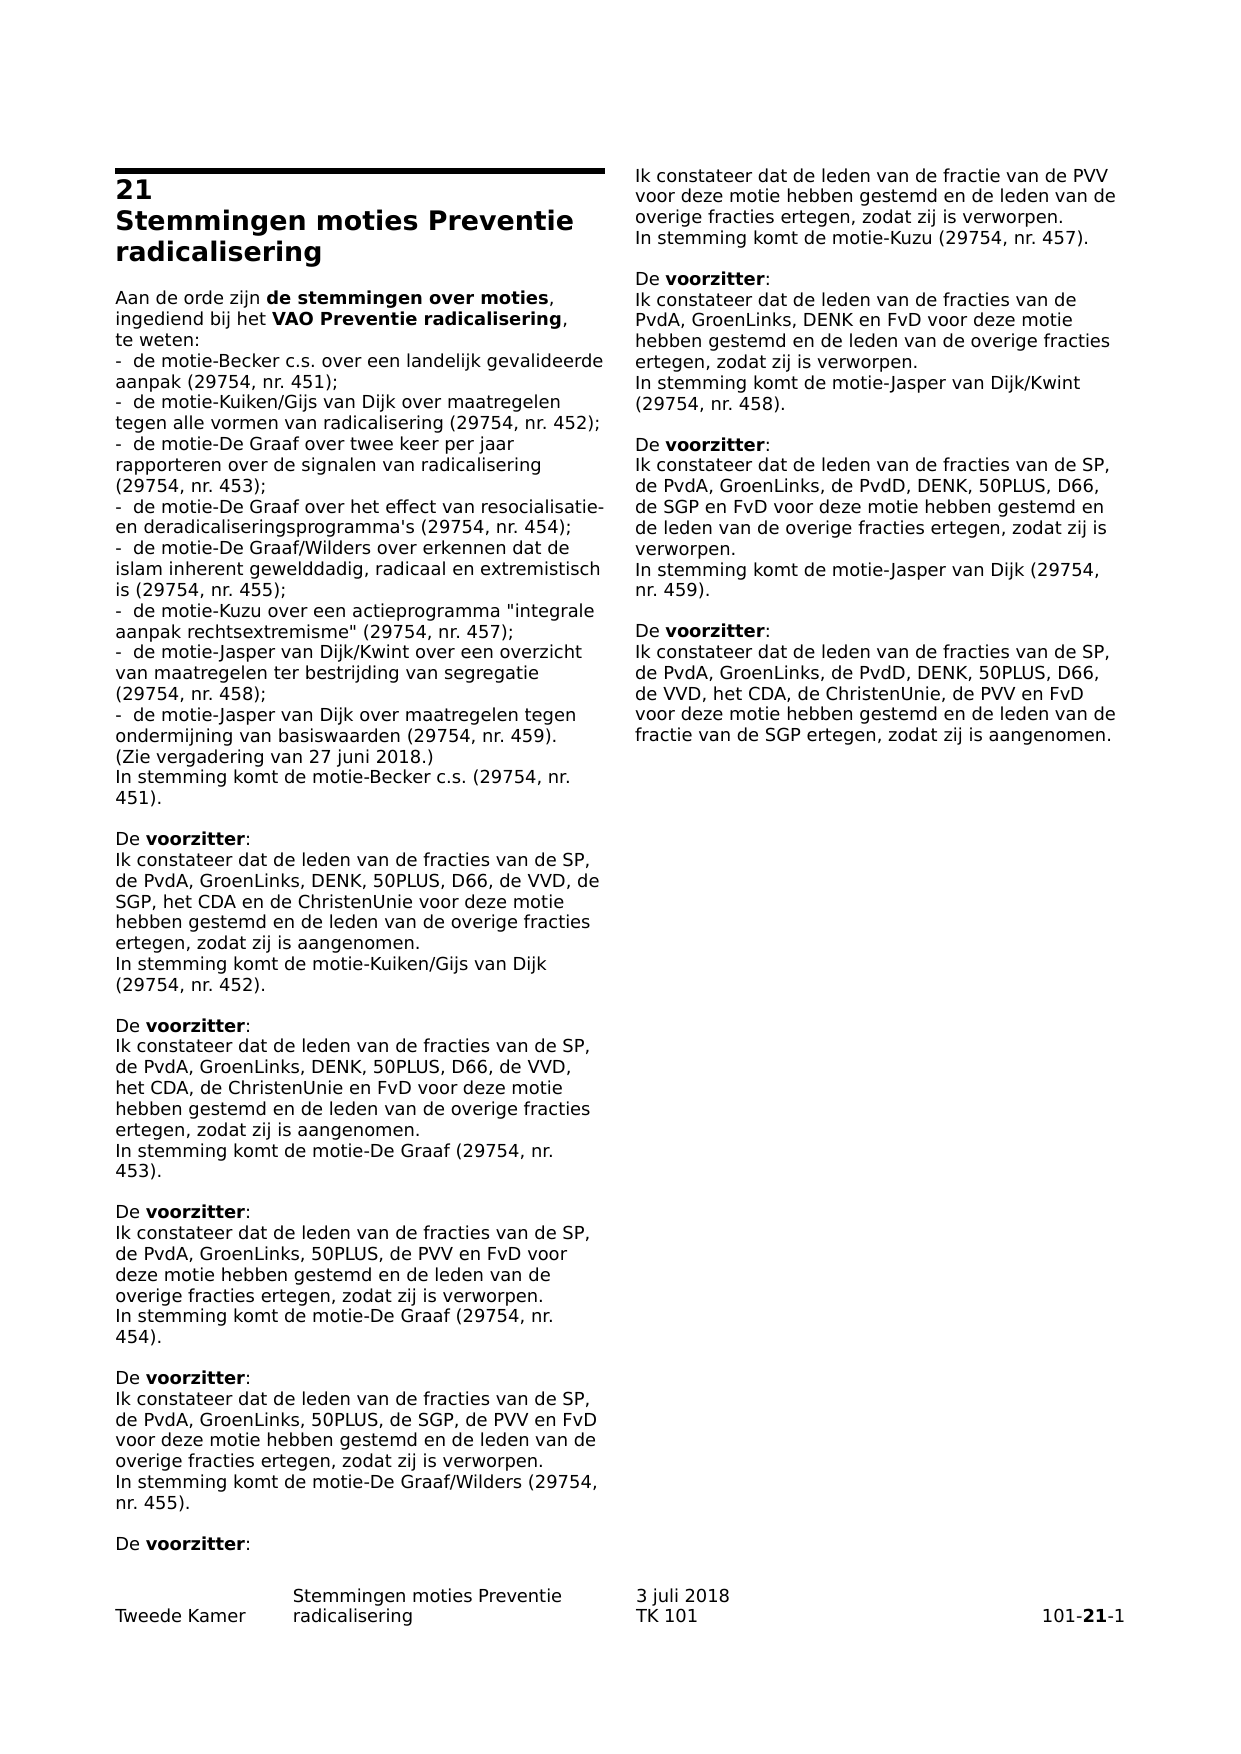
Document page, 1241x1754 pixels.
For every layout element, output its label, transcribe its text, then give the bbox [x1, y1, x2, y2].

text In stemming komt de motie-Becker c.s. (29754, nr. 451). [115, 767, 605, 809]
list de motie-Jasper van Dijk over maatregelen tegen ondermijning van basiswaarden (29754, nr. 459). [115, 705, 605, 746]
text De voorzitter: [115, 1202, 605, 1223]
text Ik constateer dat de leden van de fracties van de SP, de PvdA, GroenLinks, DENK, 50PLUS, D66, de VVD, het CDA, de ChristenUnie en FvD voor deze motie hebben gestemd en de leden van de overige fracties ertegen, zodat zij is aangenomen. [115, 1036, 605, 1140]
text Ik constateer dat de leden van de fracties van de SP, de PvdA, GroenLinks, 50PLUS, de SGP, de PVV en FvD voor deze motie hebben gestemd en de leden van de overige fracties ertegen, zodat zij is verworpen. [115, 1388, 605, 1472]
list de motie-Becker c.s. over een landelijk gevalideerde aanpak (29754, nr. 451); [115, 351, 605, 392]
list de motie-Jasper van Dijk/Kwint over een overzicht van maatregelen ter bestrijding van segregatie (29754, nr. 458); [115, 642, 605, 705]
list de motie-Kuiken/Gijs van Dijk over maatregelen tegen alle vormen van radicalisering (29754, nr. 452); [115, 392, 605, 434]
title 21 Stemmingen moties Preventie radicalisering [115, 174, 605, 268]
text te weten: [115, 330, 605, 351]
text De voorzitter: [635, 269, 1125, 289]
text Ik constateer dat de leden van de fracties van de SP, de PvdA, GroenLinks, de PvdD, DENK, 50PLUS, D66, de VVD, het CDA, de ChristenUnie, de PVV en FvD voor deze motie hebben gestemd en de leden van de fractie van de SGP ertegen, zodat zij is aangenomen. [635, 642, 1125, 746]
text In stemming komt de motie-Kuzu (29754, nr. 457). [635, 228, 1125, 249]
text De voorzitter: [115, 829, 605, 850]
text De voorzitter: [635, 434, 1125, 455]
text De voorzitter: [115, 1368, 605, 1388]
text In stemming komt de motie-De Graaf (29754, nr. 454). [115, 1306, 605, 1348]
text Ik constateer dat de leden van de fracties van de PvdA, GroenLinks, DENK en FvD voor deze motie hebben gestemd en de leden van de overige fracties ertegen, zodat zij is verworpen. [635, 289, 1125, 373]
list de motie-De Graaf over het effect van resocialisatie- en deradicaliseringsprogramma's (29754, nr. 454); [115, 496, 605, 538]
text Aan de orde zijn de stemmingen over moties, ingediend bij het VAO Preventie radicalisering, [115, 288, 605, 330]
text De voorzitter: [115, 1016, 605, 1036]
text Ik constateer dat de leden van de fractie van de PVV voor deze motie hebben gestemd en de leden van de overige fracties ertegen, zodat zij is verworpen. [635, 165, 1125, 228]
text In stemming komt de motie-Jasper van Dijk (29754, nr. 459). [635, 559, 1125, 601]
text De voorzitter: [635, 621, 1125, 642]
text Ik constateer dat de leden van de fracties van de SP, de PvdA, GroenLinks, 50PLUS, de PVV en FvD voor deze motie hebben gestemd en de leden van de overige fracties ertegen, zodat zij is verworpen. [115, 1223, 605, 1306]
text In stemming komt de motie-De Graaf (29754, nr. 453). [115, 1140, 605, 1182]
text Ik constateer dat de leden van de fracties van de SP, de PvdA, GroenLinks, de PvdD, DENK, 50PLUS, D66, de SGP en FvD voor deze motie hebben gestemd en de leden van de overige fracties ertegen, zodat zij is verworpen. [635, 455, 1125, 559]
list de motie-De Graaf/Wilders over erkennen dat de islam inherent gewelddadig, radicaal en extremistisch is (29754, nr. 455); [115, 538, 605, 601]
list de motie-De Graaf over twee keer per jaar rapporteren over de signalen van radicalisering (29754, nr. 453); [115, 434, 605, 496]
text In stemming komt de motie-Jasper van Dijk/Kwint (29754, nr. 458). [635, 373, 1125, 414]
list de motie-Kuzu over een actieprogramma "integrale aanpak rechtsextremisme" (29754, nr. 457); [115, 601, 605, 642]
text De voorzitter: [115, 1533, 605, 1554]
text (Zie vergadering van 27 juni 2018.) [115, 746, 605, 767]
text In stemming komt de motie-De Graaf/Wilders (29754, nr. 455). [115, 1472, 605, 1513]
text In stemming komt de motie-Kuiken/Gijs van Dijk (29754, nr. 452). [115, 954, 605, 996]
text Ik constateer dat de leden van de fracties van de SP, de PvdA, GroenLinks, DENK, 50PLUS, D66, de VVD, de SGP, het CDA en de ChristenUnie voor deze motie hebben gestemd en de leden van de overige fracties ertegen, zodat zij is aangenomen. [115, 850, 605, 954]
